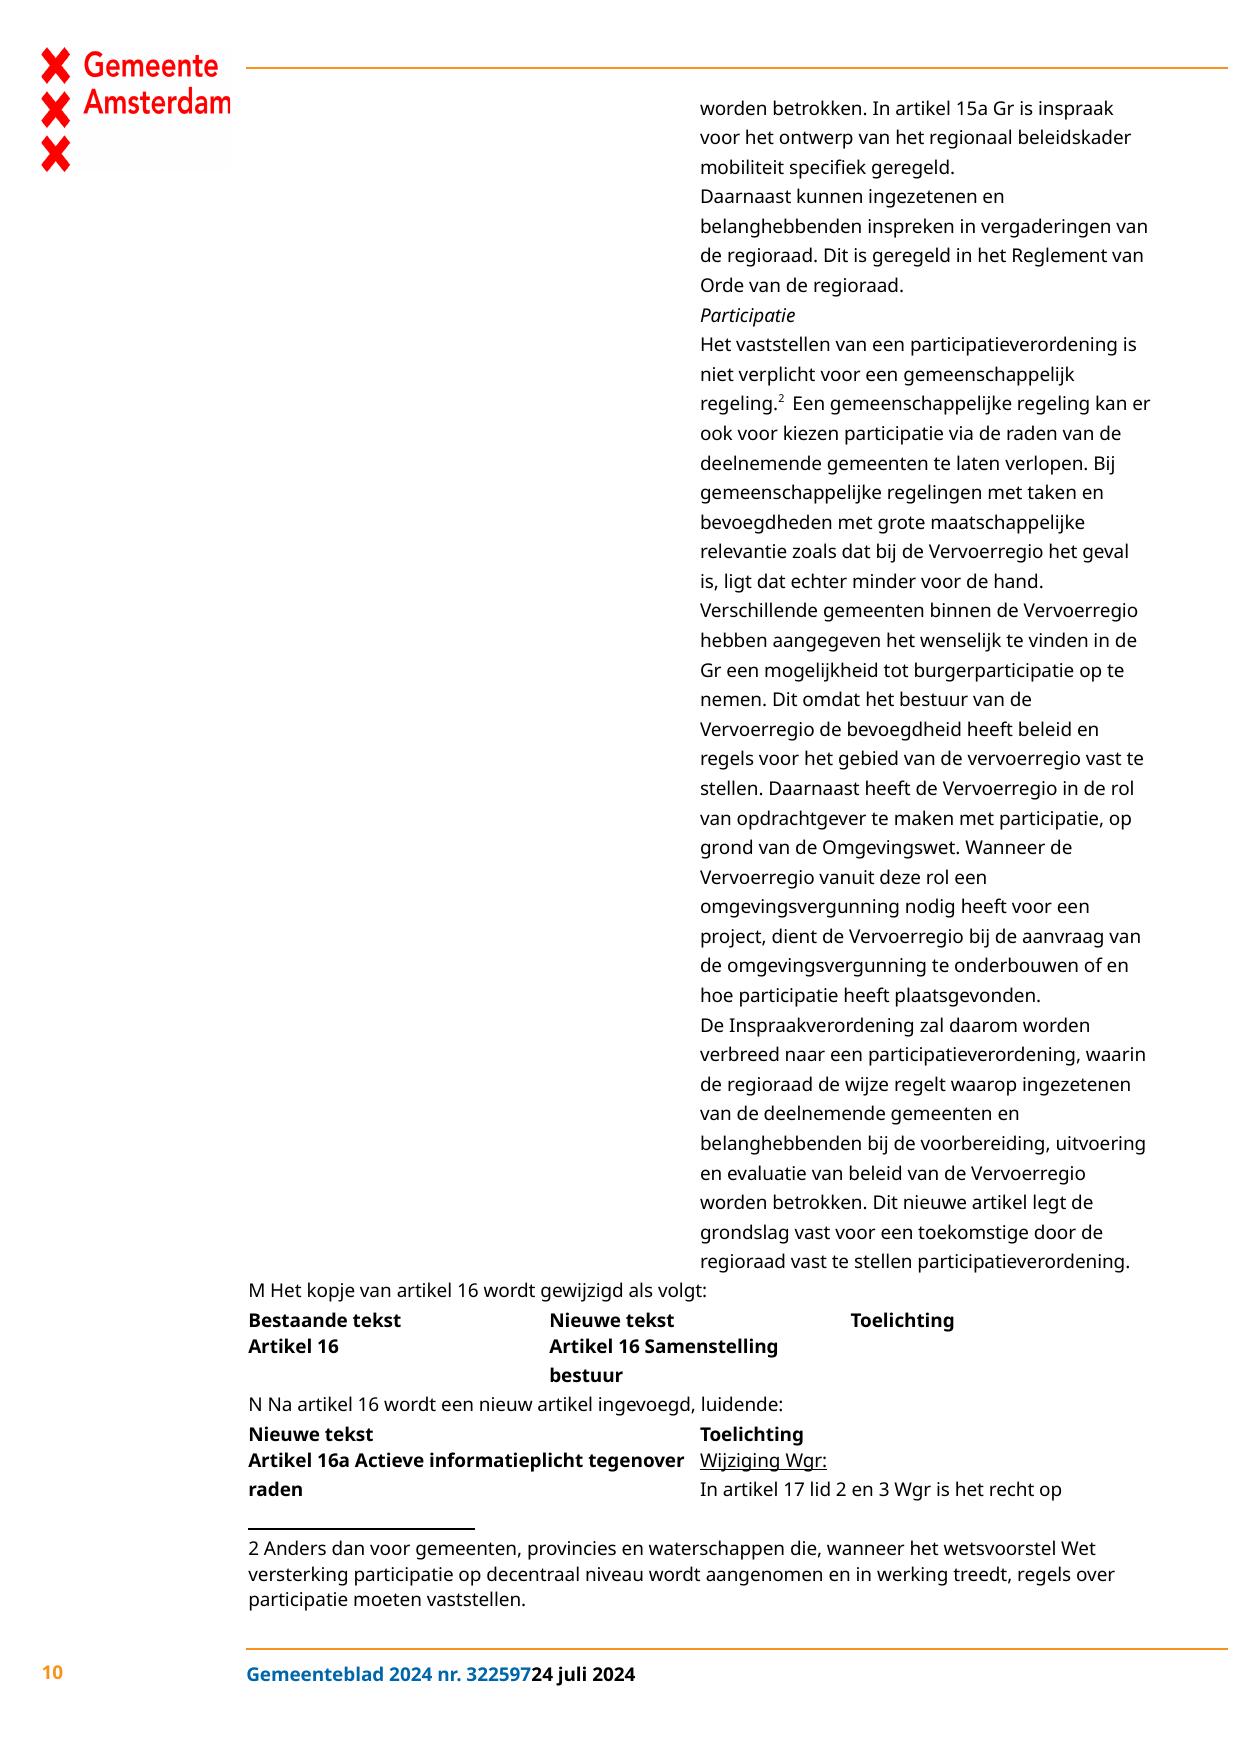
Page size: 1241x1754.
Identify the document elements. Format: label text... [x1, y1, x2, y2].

table_header Nieuwe tekst [248, 1421, 700, 1447]
picture [41, 47, 231, 172]
table_header Toelichting [850, 1307, 1152, 1333]
table_cell Wijziging Wgr: In artikel 17 lid 2 en 3 Wgr is het recht op [700, 1447, 1152, 1502]
table_cell Artikel 16a Actieve informatieplicht tegenover raden [248, 1447, 700, 1502]
table_cell [850, 1333, 1152, 1388]
table_cell Artikel 16 Samenstelling bestuur [549, 1333, 850, 1388]
table_header Toelichting [700, 1421, 1152, 1447]
table_header [248, 95, 700, 1274]
table_header worden betrokken. In artikel 15a Gr is inspraak voor het ontwerp van het regionaal beleidskader mobiliteit specifiek geregeld. Daarnaast kunnen ingezetenen en belanghebbenden inspreken in vergaderingen van de regioraad. Dit is geregeld in het Reglement van Orde van de regioraad. Participatie Het vaststellen van een participatieverordening is niet verplicht voor een gemeenschappelijk regeling. Een gemeenschappelijke regeling kan er ook voor kiezen participatie via de raden van de deelnemende gemeenten te laten verlopen. Bij gemeenschappelijke regelingen met taken en bevoegdheden met grote maatschappelijke relevantie zoals dat bij de Vervoerregio het geval is, ligt dat echter minder voor de hand. Verschillende gemeenten binnen de Vervoerregio hebben aangegeven het wenselijk te vinden in de Gr een mogelijkheid tot burgerparticipatie op te nemen. Dit omdat het bestuur van de Vervoerregio de bevoegdheid heeft beleid en regels voor het gebied van de vervoerregio vast te stellen. Daarnaast heeft de Vervoerregio in de rol van opdrachtgever te maken met participatie, op grond van de Omgevingswet. Wanneer de Vervoerregio vanuit deze rol een omgevingsvergunning nodig heeft voor een project, dient de Vervoerregio bij de aanvraag van de omgevingsvergunning te onderbouwen of en hoe participatie heeft plaatsgevonden. De Inspraakverordening zal daarom worden verbreed naar een participatieverordening, waarin de regioraad de wijze regelt waarop ingezetenen van de deelnemende gemeenten en belanghebbenden bij de voorbereiding, uitvoering en evaluatie van beleid van de Vervoerregio worden betrokken. Dit nieuwe artikel legt de grondslag vast voor een toekomstige door de regioraad vast te stellen participatieverordening. [700, 95, 1152, 1274]
table_header Nieuwe tekst [549, 1307, 850, 1333]
table_header Bestaande tekst [248, 1307, 549, 1333]
text M Het kopje van artikel 16 wordt gewijzigd als volgt: [248, 1277, 1152, 1303]
table_cell Artikel 16 [248, 1333, 549, 1388]
text N Na artikel 16 wordt een nieuw artikel ingevoegd, luidende: [248, 1391, 1152, 1417]
